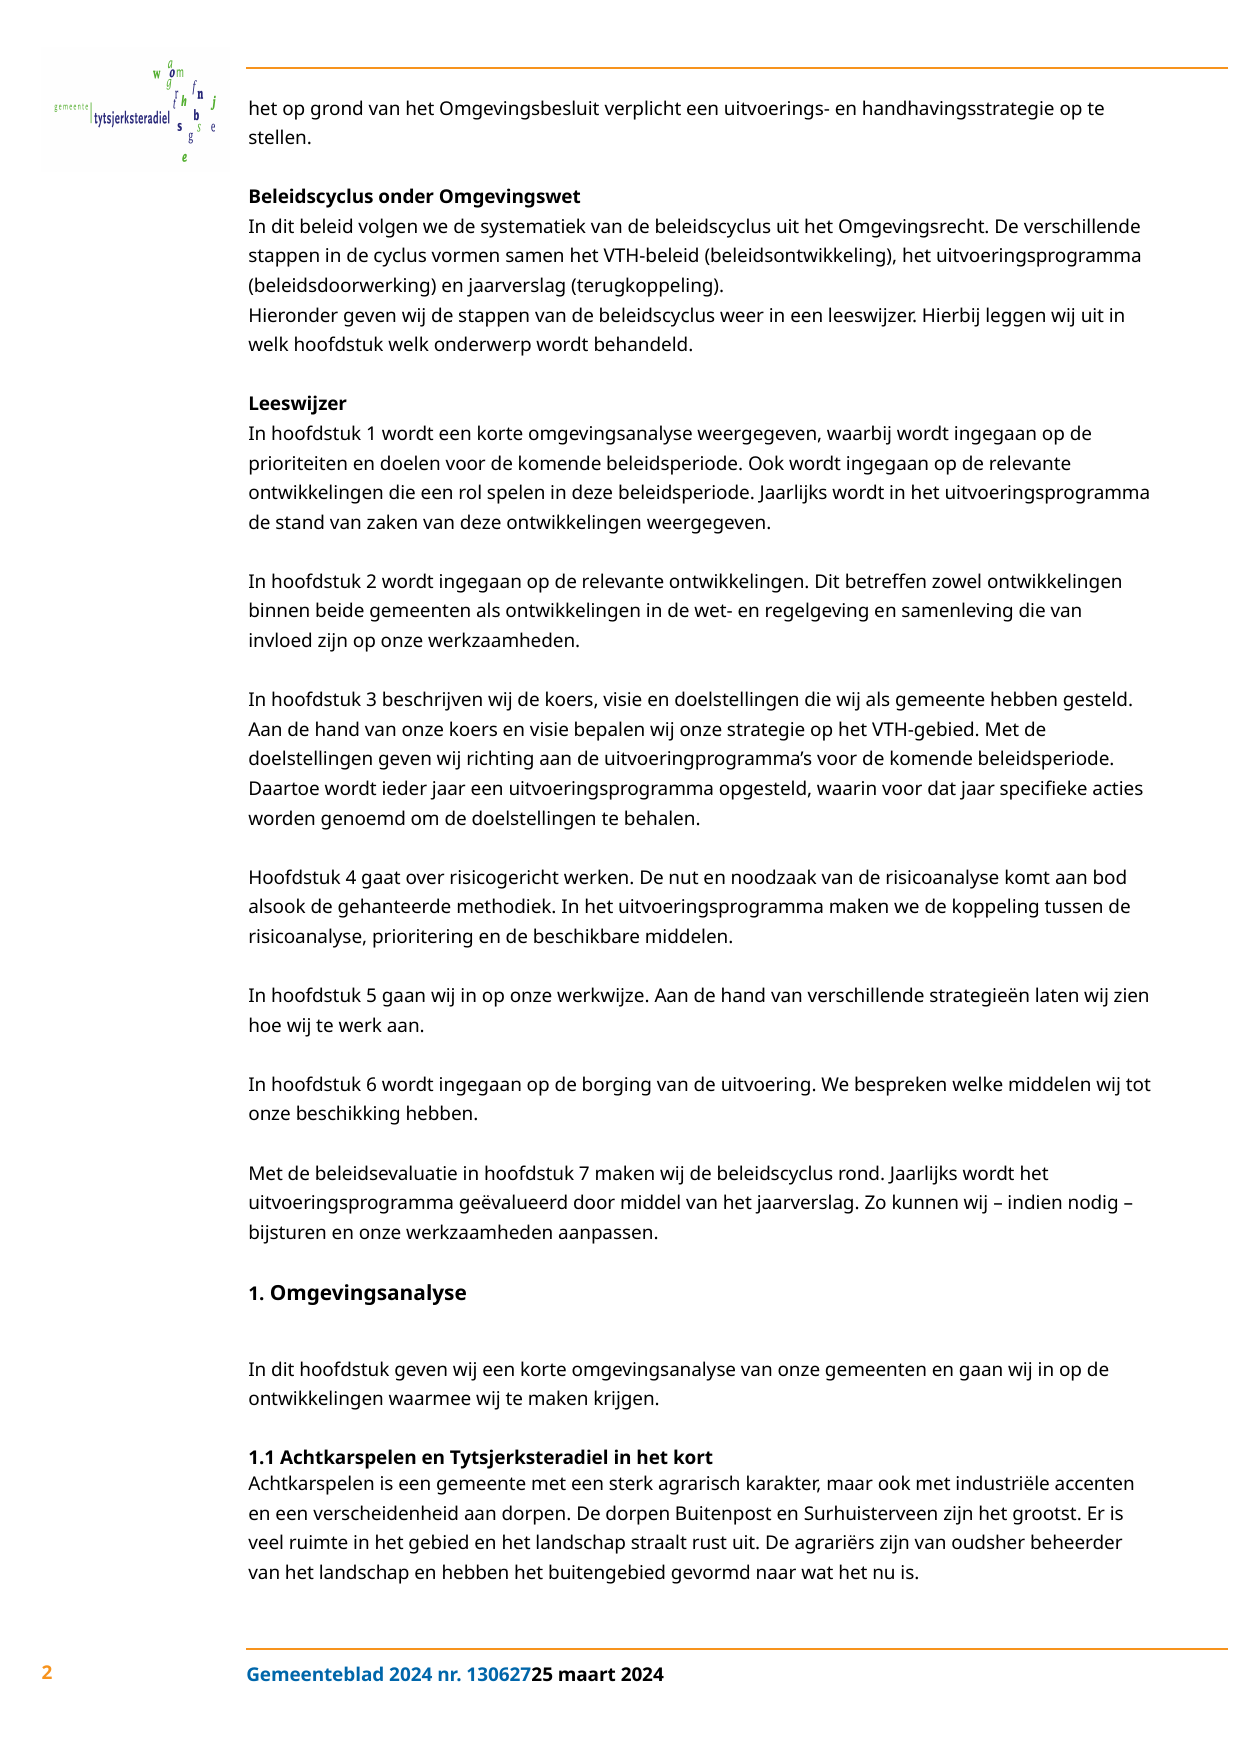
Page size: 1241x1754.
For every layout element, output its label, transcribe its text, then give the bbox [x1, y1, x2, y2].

text In dit beleid volgen we de systematiek van de beleidscyclus uit het Omgevingsrecht. De verschillende stappen in de cyclus vormen samen het VTH-beleid (beleidsontwikkeling), het uitvoeringsprogramma (beleidsdoorwerking) en jaarverslag (terugkoppeling). [248, 213, 1152, 298]
text In hoofdstuk 3 beschrijven wij de koers, visie en doelstellingen die wij als gemeente hebben gesteld. Aan de hand van onze koers en visie bepalen wij onze strategie op het VTH-gebied. Met de doelstellingen geven wij richting aan de uitvoeringprogramma’s voor de komende beleidsperiode. Daartoe wordt ieder jaar een uitvoeringsprogramma opgesteld, waarin voor dat jaar specifieke acties worden genoemd om de doelstellingen te behalen. [248, 686, 1152, 831]
text Hoofdstuk 4 gaat over risicogericht werken. De nut en noodzaak van de risicoanalyse komt aan bod alsook de gehanteerde methodiek. In het uitvoeringsprogramma maken we de koppeling tussen de risicoanalyse, prioritering en de beschikbare middelen. [248, 864, 1152, 949]
text Leeswijzer [248, 391, 1152, 416]
text In hoofdstuk 2 wordt ingegaan op de relevante ontwikkelingen. Dit betreffen zowel ontwikkelingen binnen beide gemeenten als ontwikkelingen in de wet- en regelgeving en samenleving die van invloed zijn op onze werkzaamheden. [248, 568, 1152, 653]
text Hieronder geven wij de stappen van de beleidscyclus weer in een leeswijzer. Hierbij leggen wij uit in welk hoofdstuk welk onderwerp wordt behandeld. [248, 302, 1152, 357]
text het op grond van het Omgevingsbesluit verplicht een uitvoerings- en handhavingsstrategie op te stellen. [248, 95, 1152, 150]
text Beleidscyclus onder Omgevingswet [248, 183, 1152, 209]
text Achtkarspelen is een gemeente met een sterk agrarisch karakter, maar ook met industriële accenten en een verscheidenheid aan dorpen. De dorpen Buitenpost en Surhuisterveen zijn het grootst. Er is veel ruimte in het gebied en het landschap straalt rust uit. De agrariërs zijn van oudsher beheerder van het landschap en hebben het buitengebied gevormd naar wat het nu is. [248, 1470, 1152, 1585]
text In dit hoofdstuk geven wij een korte omgevingsanalyse van onze gemeenten en gaan wij in op de ontwikkelingen waarmee wij te maken krijgen. [248, 1356, 1152, 1411]
text In hoofdstuk 6 wordt ingegaan op de borging van de uitvoering. We bespreken welke middelen wij tot onze beschikking hebben. [248, 1071, 1152, 1126]
text Met de beleidsevaluatie in hoofdstuk 7 maken wij de beleidscyclus rond. Jaarlijks wordt het uitvoeringsprogramma geëvalueerd door middel van het jaarverslag. Zo kunnen wij – indien nodig – bijsturen en onze werkzaamheden aanpassen. [248, 1160, 1152, 1245]
text In hoofdstuk 1 wordt een korte omgevingsanalyse weergegeven, waarbij wordt ingegaan op de prioriteiten en doelen voor de komende beleidsperiode. Ook wordt ingegaan op de relevante ontwikkelingen die een rol spelen in deze beleidsperiode. Jaarlijks wordt in het uitvoeringsprogramma de stand van zaken van deze ontwikkelingen weergegeven. [248, 420, 1152, 535]
text 1.1 Achtkarspelen en Tytsjerksteradiel in het kort [248, 1444, 1152, 1470]
text In hoofdstuk 5 gaan wij in op onze werkwijze. Aan de hand van verschillende strategieën laten wij zien hoe wij te werk aan. [248, 982, 1152, 1038]
text 1. Omgevingsanalyse [248, 1278, 1152, 1307]
picture [41, 47, 231, 172]
